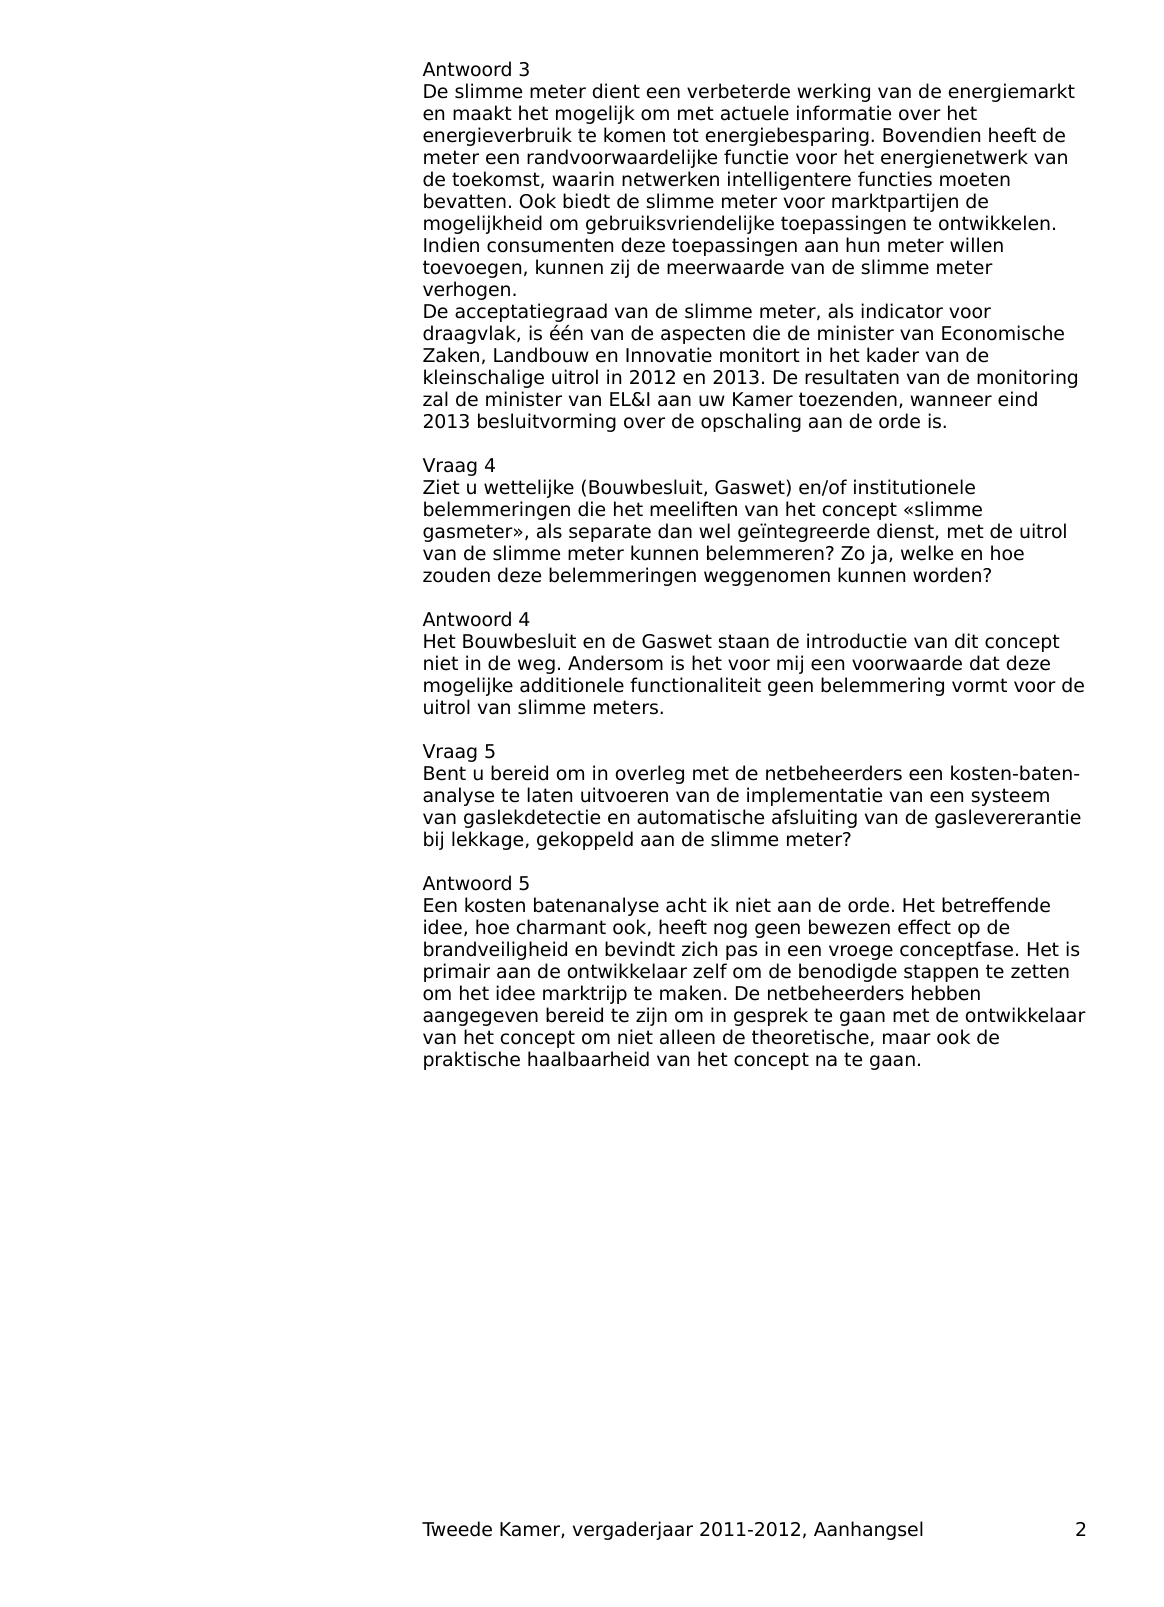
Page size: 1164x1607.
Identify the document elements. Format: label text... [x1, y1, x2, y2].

text Vraag 5 [422, 741, 1087, 763]
text Antwoord 4 [422, 609, 1087, 631]
text De acceptatiegraad van de slimme meter, als indicator voor draagvlak, is één van de aspecten die de minister van Economische Zaken, Landbouw en Innovatie monitort in het kader van de kleinschalige uitrol in 2012 en 2013. De resultaten van de monitoring zal de minister van EL&I aan uw Kamer toezenden, wanneer eind 2013 besluitvorming over de opschaling aan de orde is. [422, 301, 1087, 433]
text Het Bouwbesluit en de Gaswet staan de introductie van dit concept niet in de weg. Andersom is het voor mij een voorwaarde dat deze mogelijke additionele functionaliteit geen belemmering vormt voor de uitrol van slimme meters. [422, 631, 1087, 719]
text Antwoord 3 [422, 59, 1087, 81]
text Een kosten batenanalyse acht ik niet aan de orde. Het betreffende idee, hoe charmant ook, heeft nog geen bewezen effect op de brandveiligheid en bevindt zich pas in een vroege conceptfase. Het is primair aan de ontwikkelaar zelf om de benodigde stappen te zetten om het idee marktrijp te maken. De netbeheerders hebben aangegeven bereid te zijn om in gesprek te gaan met de ontwikkelaar van het concept om niet alleen de theoretische, maar ook de praktische haalbaarheid van het concept na te gaan. [422, 895, 1087, 1071]
text Antwoord 5 [422, 873, 1087, 895]
text De slimme meter dient een verbeterde werking van de energiemarkt en maakt het mogelijk om met actuele informatie over het energieverbruik te komen tot energiebesparing. Bovendien heeft de meter een randvoorwaardelijke functie voor het energienetwerk van de toekomst, waarin netwerken intelligentere functies moeten bevatten. Ook biedt de slimme meter voor marktpartijen de mogelijkheid om gebruiksvriendelijke toepassingen te ontwikkelen. Indien consumenten deze toepassingen aan hun meter willen toevoegen, kunnen zij de meerwaarde van de slimme meter verhogen. [422, 81, 1087, 301]
text Bent u bereid om in overleg met de netbeheerders een kosten-baten-analyse te laten uitvoeren van de implementatie van een systeem van gaslekdetectie en automatische afsluiting van de gaslevererantie bij lekkage, gekoppeld aan de slimme meter? [422, 763, 1087, 851]
text Vraag 4 [422, 455, 1087, 477]
text Ziet u wettelijke (Bouwbesluit, Gaswet) en/of institutionele belemmeringen die het meeliften van het concept «slimme gasmeter», als separate dan wel geïntegreerde dienst, met de uitrol van de slimme meter kunnen belemmeren? Zo ja, welke en hoe zouden deze belemmeringen weggenomen kunnen worden? [422, 477, 1087, 587]
